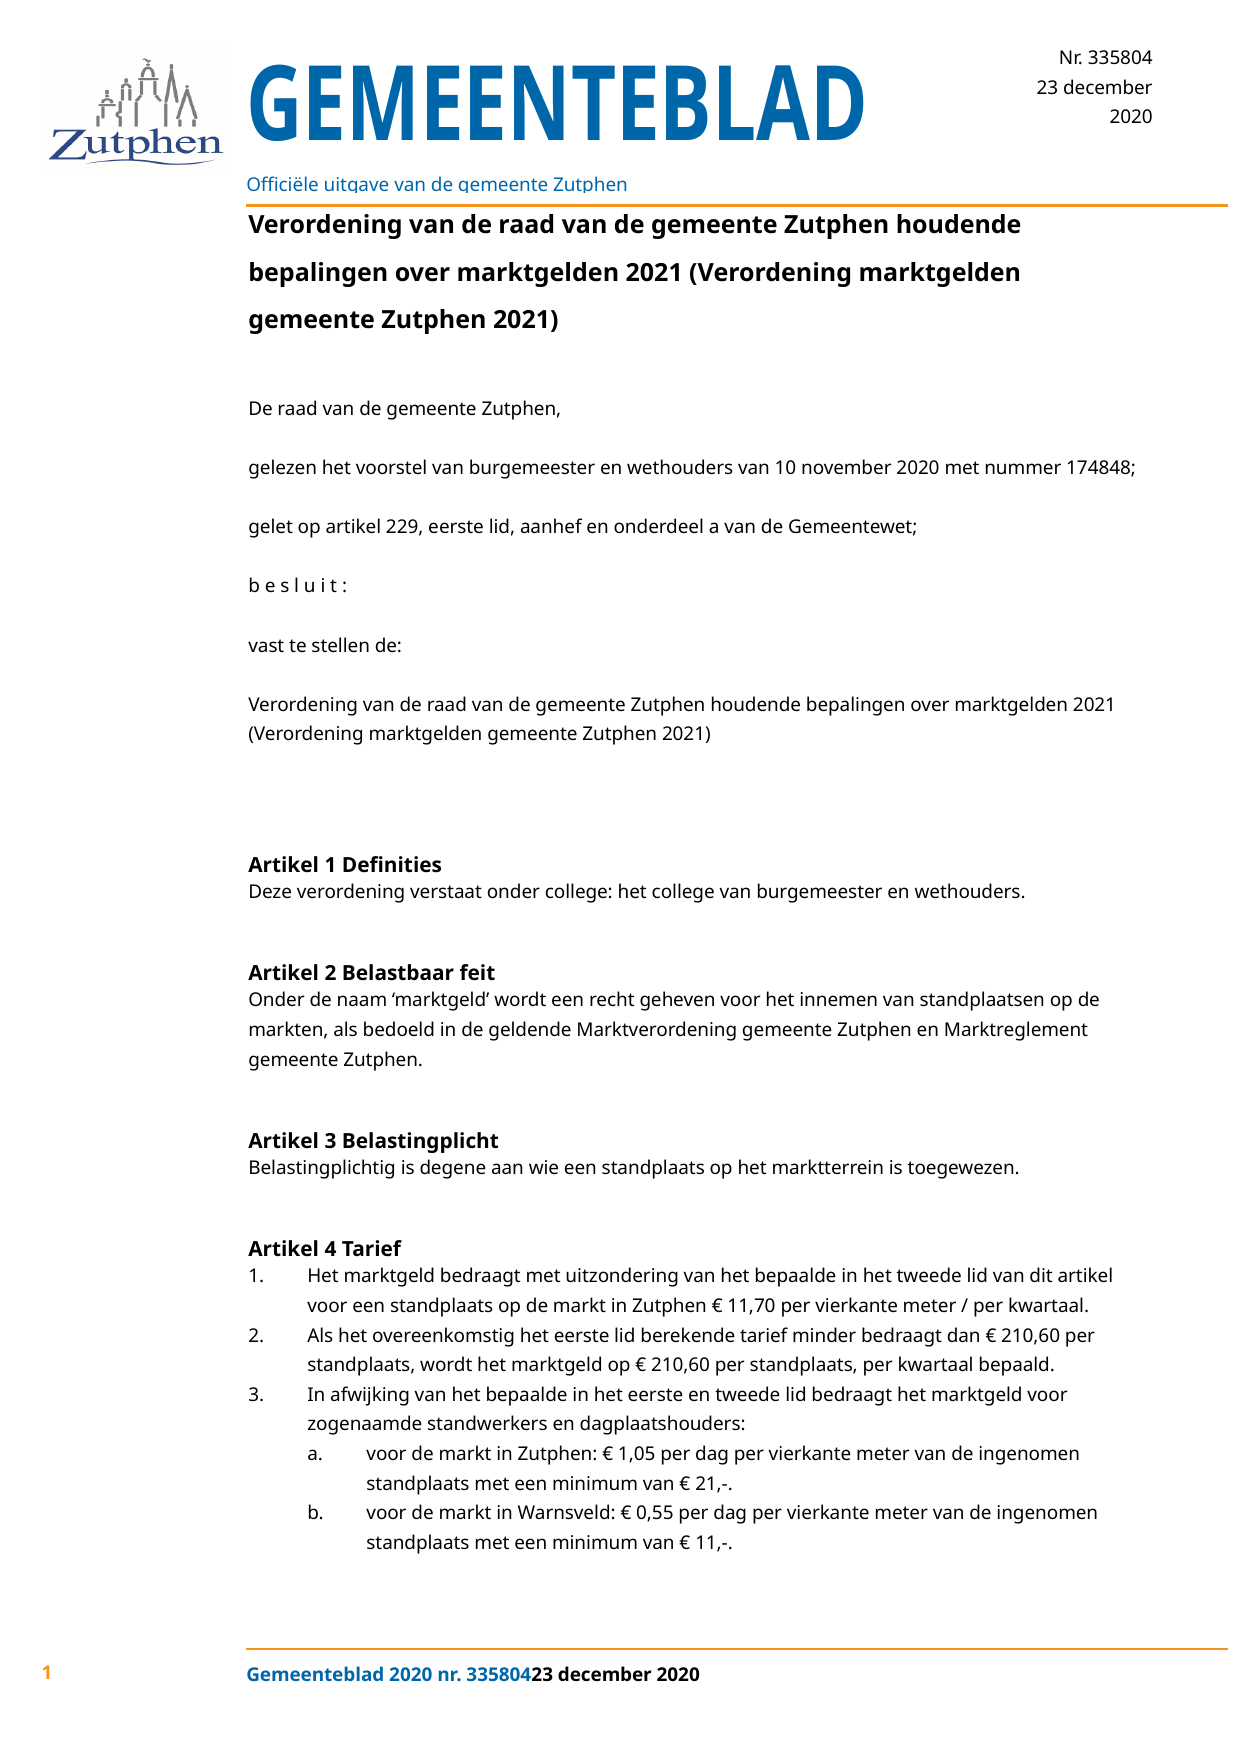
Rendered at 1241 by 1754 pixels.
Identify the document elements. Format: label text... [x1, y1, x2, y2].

text Verordening van de raad van de gemeente Zutphen houdende bepalingen over marktgelden 2021 (Verordening marktgelden gemeente Zutphen 2021) [248, 691, 1152, 746]
list In afwijking van het bepaalde in het eerste en tweede lid bedraagt het marktgeld voor zogenaamde standwerkers en dagplaatshouders: [248, 1381, 1152, 1436]
text Belastingplichtig is degene aan wie een standplaats op het marktterrein is toegewezen. [248, 1154, 1152, 1180]
text gelezen het voorstel van burgemeester en wethouders van 10 november 2020 met nummer 174848; [248, 454, 1152, 480]
list voor de markt in Zutphen: € 1,05 per dag per vierkante meter van de ingenomen standplaats met een minimum van € 21,-. [307, 1440, 1152, 1496]
list Het marktgeld bedraagt met uitzondering van het bepaalde in het tweede lid van dit artikel voor een standplaats op de markt in Zutphen € 11,70 per vierkante meter / per kwartaal. [248, 1263, 1152, 1318]
text vast te stellen de: [248, 632, 1152, 657]
text Verordening van de raad van de gemeente Zutphen houdende bepalingen over marktgelden 2021 (Verordening marktgelden gemeente Zutphen 2021) [248, 207, 1152, 336]
text De raad van de gemeente Zutphen, [248, 395, 1152, 421]
text Artikel 4 Tarief [248, 1234, 1152, 1263]
list voor de markt in Warnsveld: € 0,55 per dag per vierkante meter van de ingenomen standplaats met een minimum van € 11,-. [307, 1499, 1152, 1555]
list Als het overeenkomstig het eerste lid berekende tarief minder bedraagt dan € 210,60 per standplaats, wordt het marktgeld op € 210,60 per standplaats, per kwartaal bepaald. [248, 1322, 1152, 1377]
text Artikel 2 Belastbaar feit [248, 958, 1152, 987]
text Artikel 1 Definities [248, 850, 1152, 878]
text Onder de naam ‘marktgeld’ wordt een recht geheven voor het innemen van standplaatsen op de markten, als bedoeld in de geldende Marktverordening gemeente Zutphen en Marktreglement gemeente Zutphen. [248, 987, 1152, 1072]
text b e s l u i t : [248, 573, 1152, 598]
text gelet op artikel 229, eerste lid, aanhef en onderdeel a van de Gemeentewet; [248, 513, 1152, 539]
picture [41, 47, 231, 172]
text Deze verordening verstaat onder college: het college van burgemeester en wethouders. [248, 878, 1152, 904]
text Artikel 3 Belastingplicht [248, 1126, 1152, 1154]
